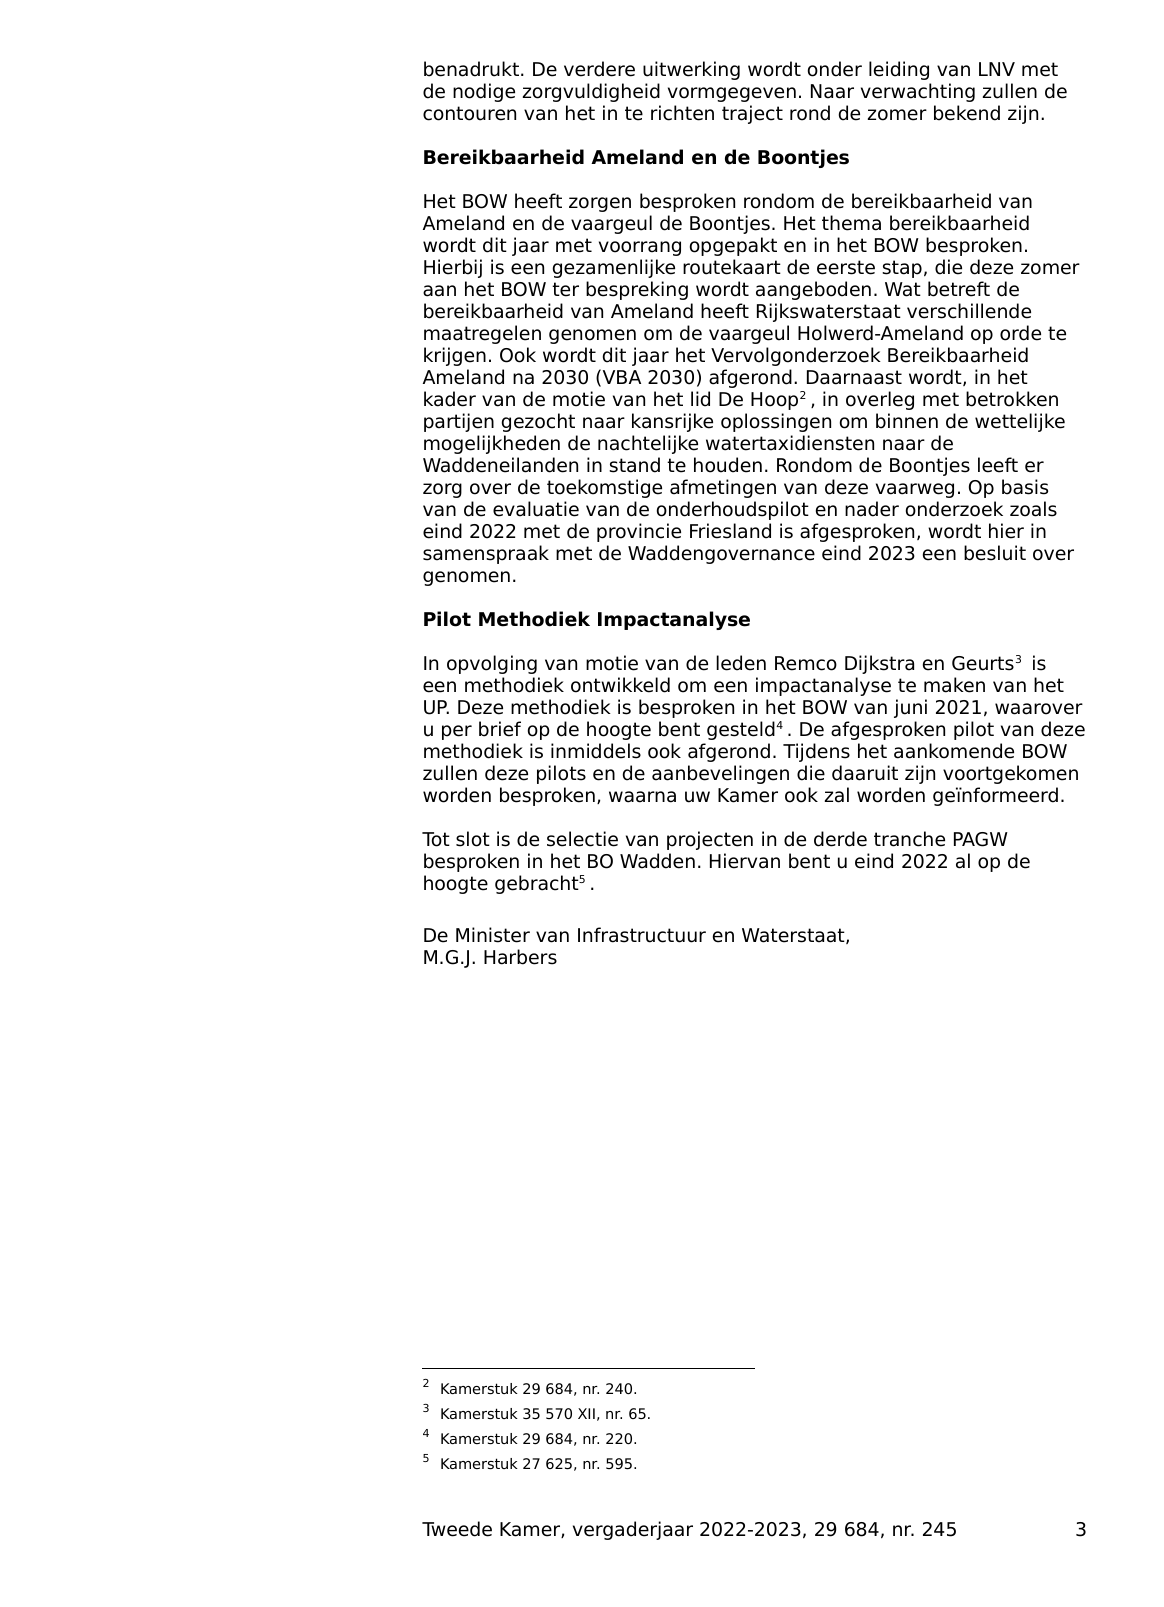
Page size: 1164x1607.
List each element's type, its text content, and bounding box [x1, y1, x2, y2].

subtitle Bereikbaarheid Ameland en de Boontjes [422, 147, 1087, 169]
subtitle Pilot Methodiek Impactanalyse [422, 609, 1087, 631]
text Kamerstuk 35 570 XII, nr. 65. [422, 1402, 1087, 1424]
text De Minister van Infrastructuur en Waterstaat, M.G.J. Harbers [422, 925, 1087, 969]
text Het BOW heeft zorgen besproken rondom de bereikbaarheid van Ameland en de vaargeul de Boontjes. Het thema bereikbaarheid wordt dit jaar met voorrang opgepakt en in het BOW besproken. Hierbij is een gezamenlijke routekaart de eerste stap, die deze zomer aan het BOW ter bespreking wordt aangeboden. Wat betreft de bereikbaarheid van Ameland heeft Rijkswaterstaat verschillende maatregelen genomen om de vaargeul Holwerd-Ameland op orde te krijgen. Ook wordt dit jaar het Vervolgonderzoek Bereikbaarheid Ameland na 2030 (VBA 2030) afgerond. Daarnaast wordt, in het kader van de motie van het lid De Hoop, in overleg met betrokken partijen gezocht naar kansrijke oplossingen om binnen de wettelijke mogelijkheden de nachtelijke watertaxidiensten naar de Waddeneilanden in stand te houden. Rondom de Boontjes leeft er zorg over de toekomstige afmetingen van deze vaarweg. Op basis van de evaluatie van de onderhoudspilot en nader onderzoek zoals eind 2022 met de provincie Friesland is afgesproken, wordt hier in samenspraak met de Waddengovernance eind 2023 een besluit over genomen. [422, 191, 1087, 587]
text Tot slot is de selectie van projecten in de derde tranche PAGW besproken in het BO Wadden. Hiervan bent u eind 2022 al op de hoogte gebracht. [422, 829, 1087, 895]
text In opvolging van motie van de leden Remco Dijkstra en Geurts is een methodiek ontwikkeld om een impactanalyse te maken van het UP. Deze methodiek is besproken in het BOW van juni 2021, waarover u per brief op de hoogte bent gesteld. De afgesproken pilot van deze methodiek is inmiddels ook afgerond. Tijdens het aankomende BOW zullen deze pilots en de aanbevelingen die daaruit zijn voortgekomen worden besproken, waarna uw Kamer ook zal worden geïnformeerd. [422, 653, 1087, 807]
text Kamerstuk 29 684, nr. 220. [422, 1427, 1087, 1449]
text Kamerstuk 27 625, nr. 595. [422, 1452, 1087, 1474]
text Kamerstuk 29 684, nr. 240. [422, 1377, 1087, 1399]
text benadrukt. De verdere uitwerking wordt onder leiding van LNV met de nodige zorgvuldigheid vormgegeven. Naar verwachting zullen de contouren van het in te richten traject rond de zomer bekend zijn. [422, 59, 1087, 125]
